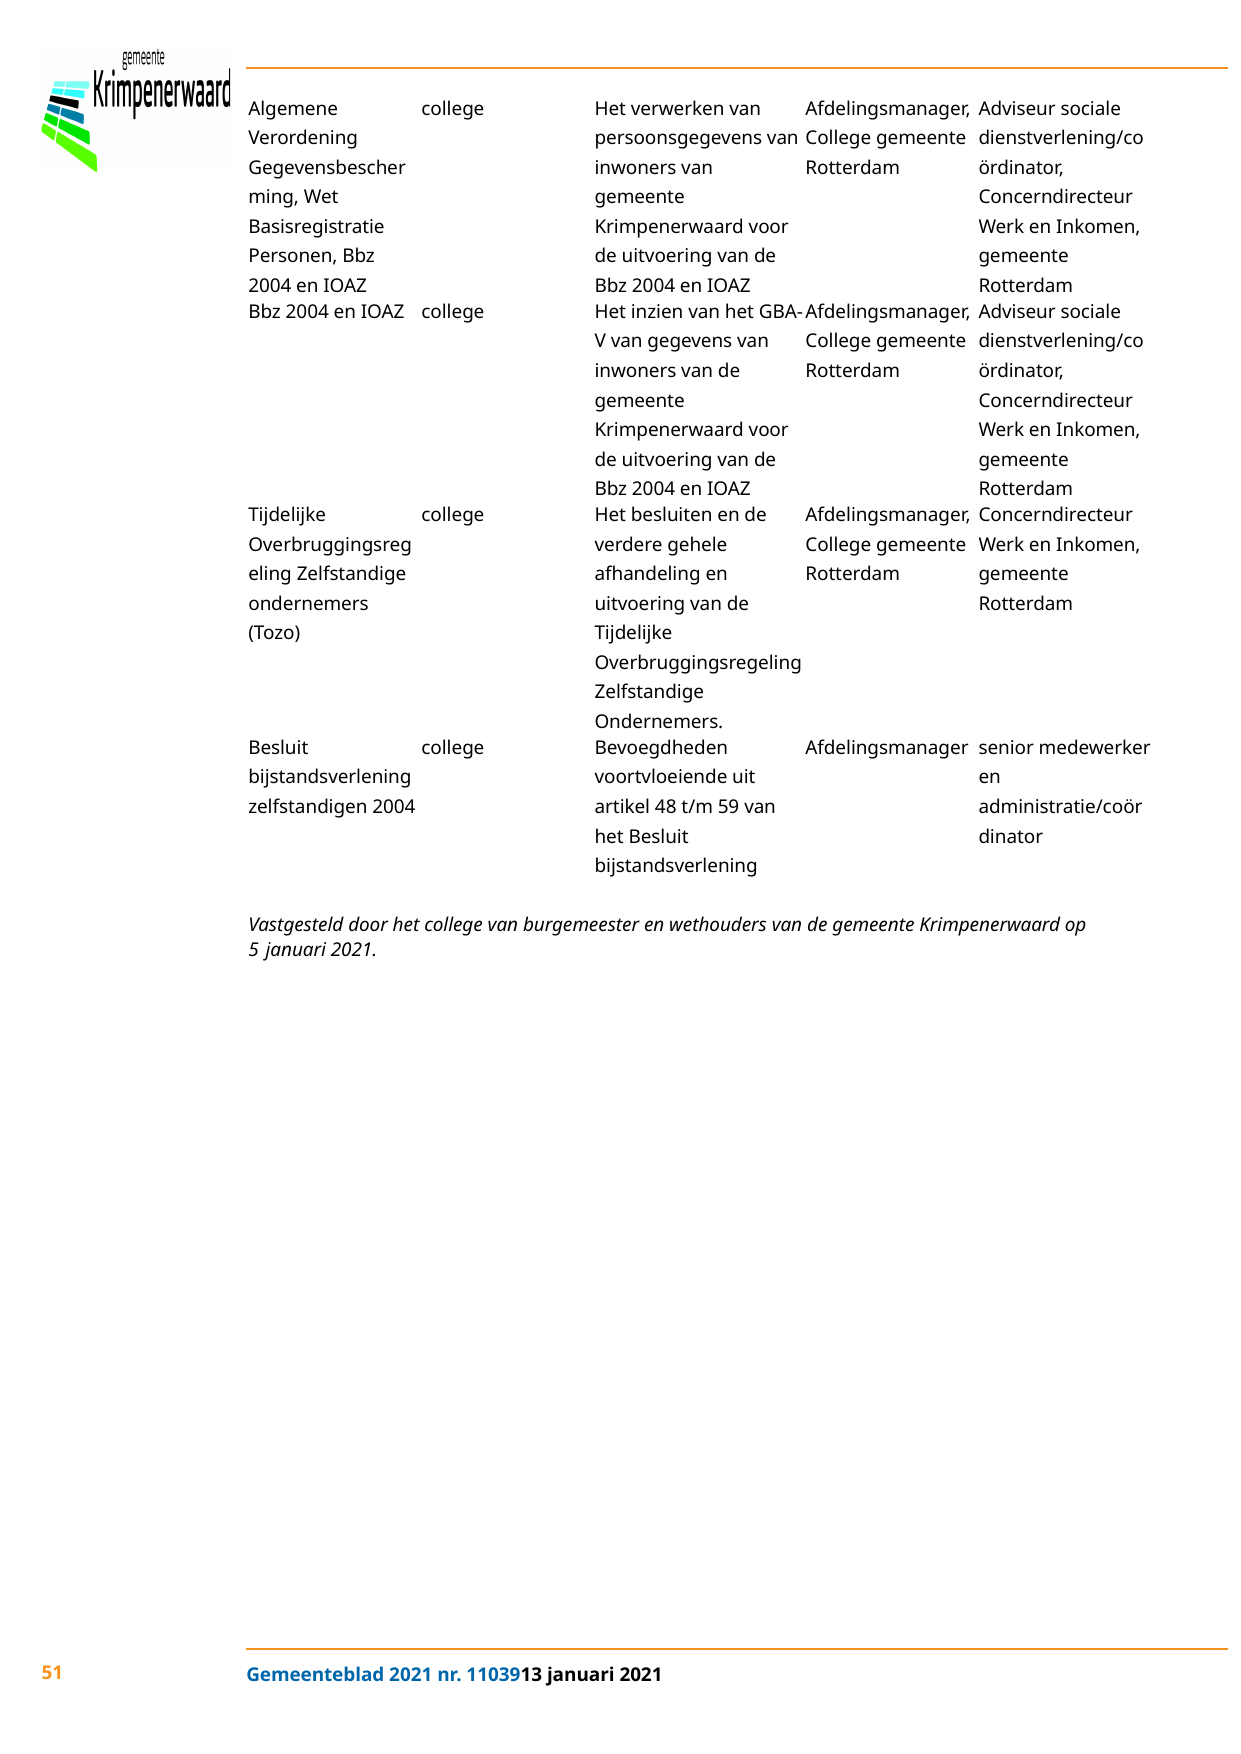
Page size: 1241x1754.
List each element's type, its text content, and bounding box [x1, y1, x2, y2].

table_cell Het inzien van het GBA-V van gegevens van inwoners van de gemeente Krimpenerwaard voor de uitvoering van de Bbz 2004 en IOAZ [594, 298, 805, 501]
table_cell Bevoegdheden voortvloeiende uit artikel 48 t/m 59 van het Besluit bijstandsverlening [594, 734, 805, 878]
table_cell Besluit bijstandsverlening zelfstandigen 2004 [248, 734, 421, 878]
table_cell Het verwerken van persoonsgegevens van inwoners van gemeente Krimpenerwaard voor de uitvoering van de Bbz 2004 en IOAZ [594, 95, 805, 298]
table_cell college [421, 501, 594, 734]
table_cell college [421, 298, 594, 501]
table_cell Algemene Verordening Gegevensbescherming, Wet Basisregistratie Personen, Bbz 2004 en IOAZ [248, 95, 421, 298]
table_cell Afdelingsmanager, College gemeente Rotterdam [805, 298, 978, 501]
table_cell college [421, 95, 594, 298]
table_cell Afdelingsmanager, College gemeente Rotterdam [805, 95, 978, 298]
table_cell Adviseur sociale dienstverlening/coördinator, Concerndirecteur Werk en Inkomen, gemeente Rotterdam [978, 298, 1152, 501]
table_cell Afdelingsmanager [805, 734, 978, 878]
table_cell senior medewerker en administratie/coördinator [978, 734, 1152, 878]
picture [41, 47, 231, 172]
table_cell Concerndirecteur Werk en Inkomen, gemeente Rotterdam [978, 501, 1152, 734]
table_cell college [421, 734, 594, 878]
table_cell Adviseur sociale dienstverlening/coördinator, Concerndirecteur Werk en Inkomen, gemeente Rotterdam [978, 95, 1152, 298]
table_cell Bbz 2004 en IOAZ [248, 298, 421, 501]
table_cell Tijdelijke Overbruggingsregeling Zelfstandige ondernemers (Tozo) [248, 501, 421, 734]
table_cell Afdelingsmanager, College gemeente Rotterdam [805, 501, 978, 734]
table_cell Het besluiten en de verdere gehele afhandeling en uitvoering van de Tijdelijke Overbruggingsregeling Zelfstandige Ondernemers. [594, 501, 805, 734]
text Vastgesteld door het college van burgemeester en wethouders van de gemeente Krimpenerwaard op 5 januari 2021. [248, 911, 1152, 962]
